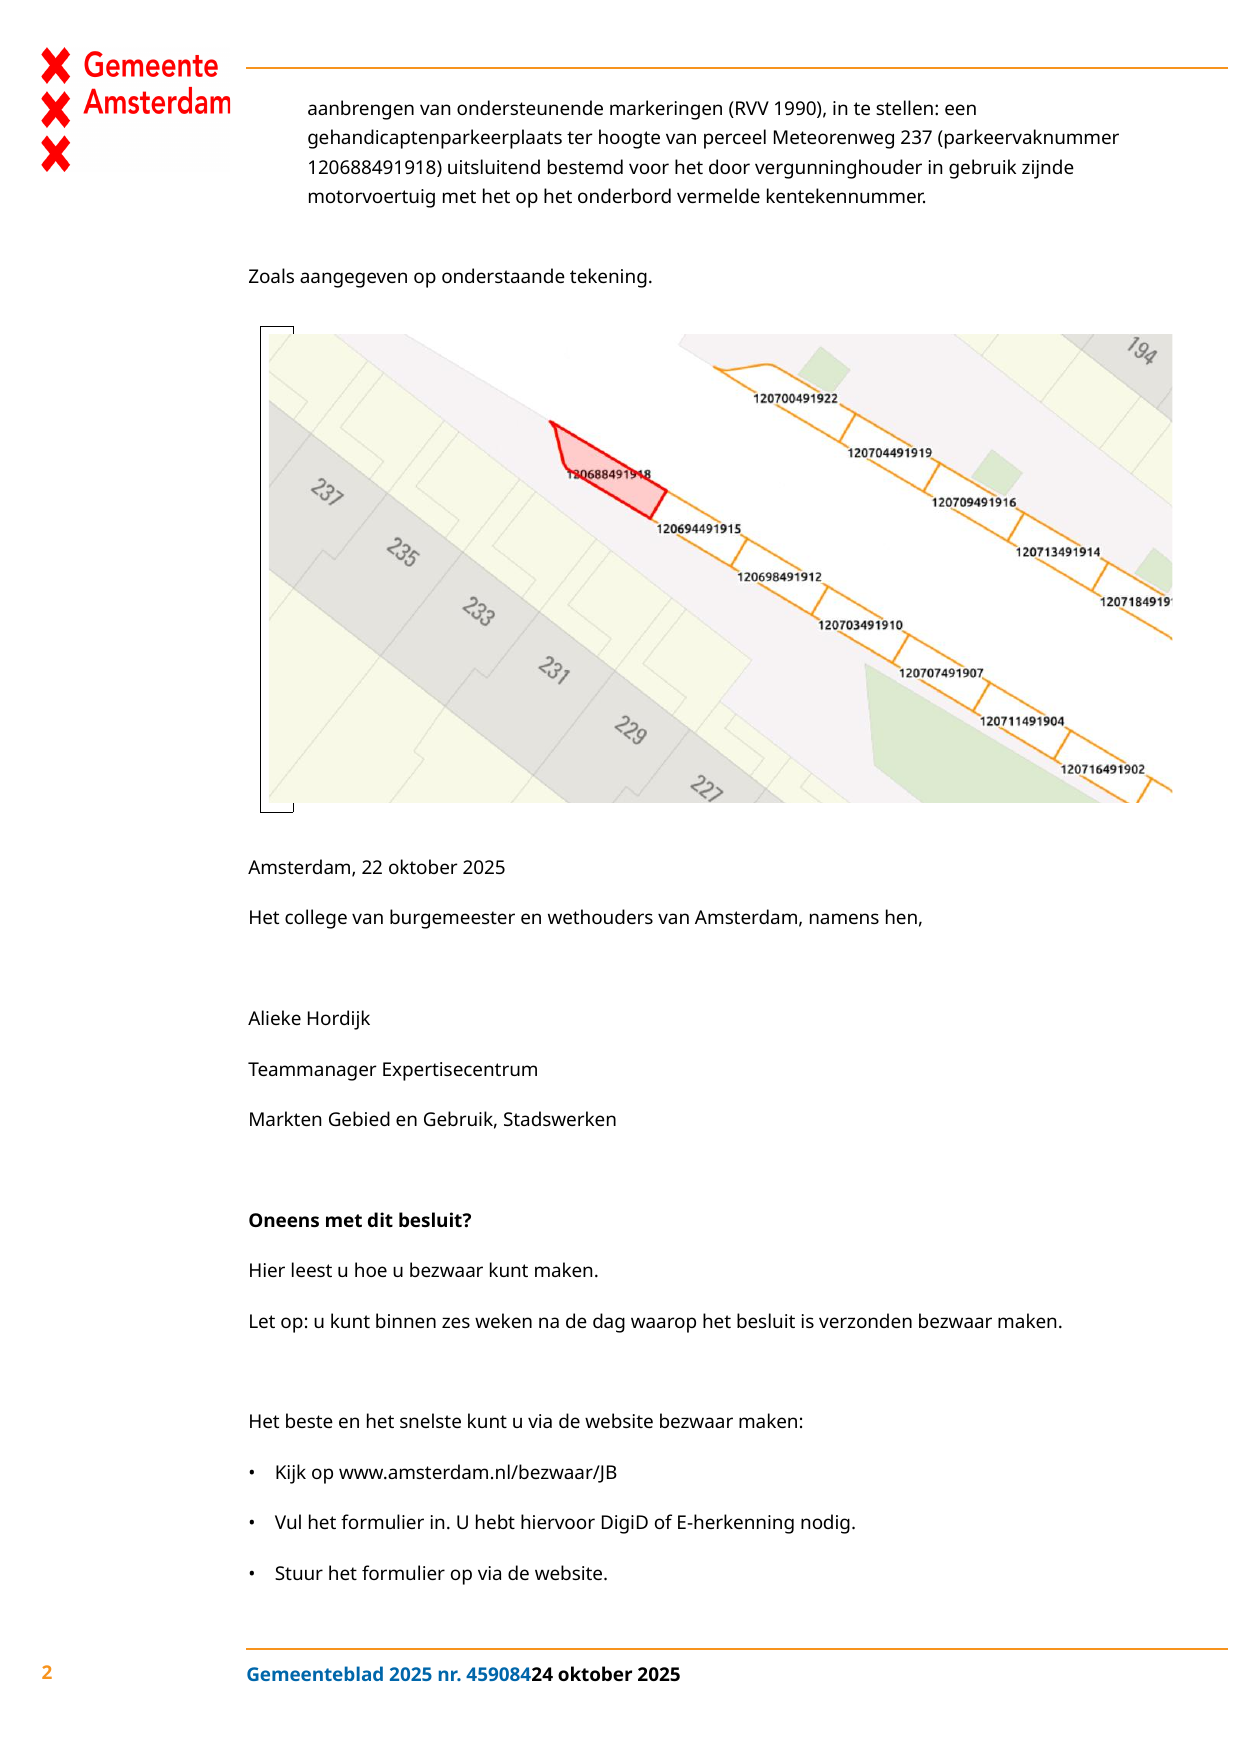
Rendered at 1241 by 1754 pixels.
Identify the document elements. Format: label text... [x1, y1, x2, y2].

text Amsterdam, 22 oktober 2025 [248, 854, 1152, 880]
text Let op: u kunt binnen zes weken na de dag waarop het besluit is verzonden bezwaar maken. [248, 1308, 1152, 1334]
text Het college van burgemeester en wethouders van Amsterdam, namens hen, [248, 904, 1152, 930]
text Markten Gebied en Gebruik, Stadswerken [248, 1106, 1152, 1132]
text Oneens met dit besluit? [248, 1207, 1152, 1233]
text Alieke Hordijk [248, 1005, 1152, 1031]
text • Stuur het formulier op via de website. [248, 1560, 1152, 1586]
list aanbrengen van ondersteunende markeringen (RVV 1990), in te stellen: een gehandicaptenparkeerplaats ter hoogte van perceel Meteorenweg 237 (parkeervaknummer 120688491918) uitsluitend bestemd voor het door vergunninghouder in gebruik zijnde motorvoertuig met het op het onderbord vermelde kentekennummer. [248, 95, 1152, 209]
picture [268, 334, 1173, 803]
text Teammanager Expertisecentrum [248, 1056, 1152, 1082]
text Het beste en het snelste kunt u via de website bezwaar maken: [248, 1409, 1152, 1434]
picture [41, 47, 231, 172]
text Hier leest u hoe u bezwaar kunt maken. [248, 1257, 1152, 1283]
text Zoals aangegeven op onderstaande tekening. [248, 263, 1152, 289]
text • Kijk op www.amsterdam.nl/bezwaar/JB [248, 1459, 1152, 1485]
text • Vul het formulier in. U hebt hiervoor DigiD of E-herkenning nodig. [248, 1509, 1152, 1535]
